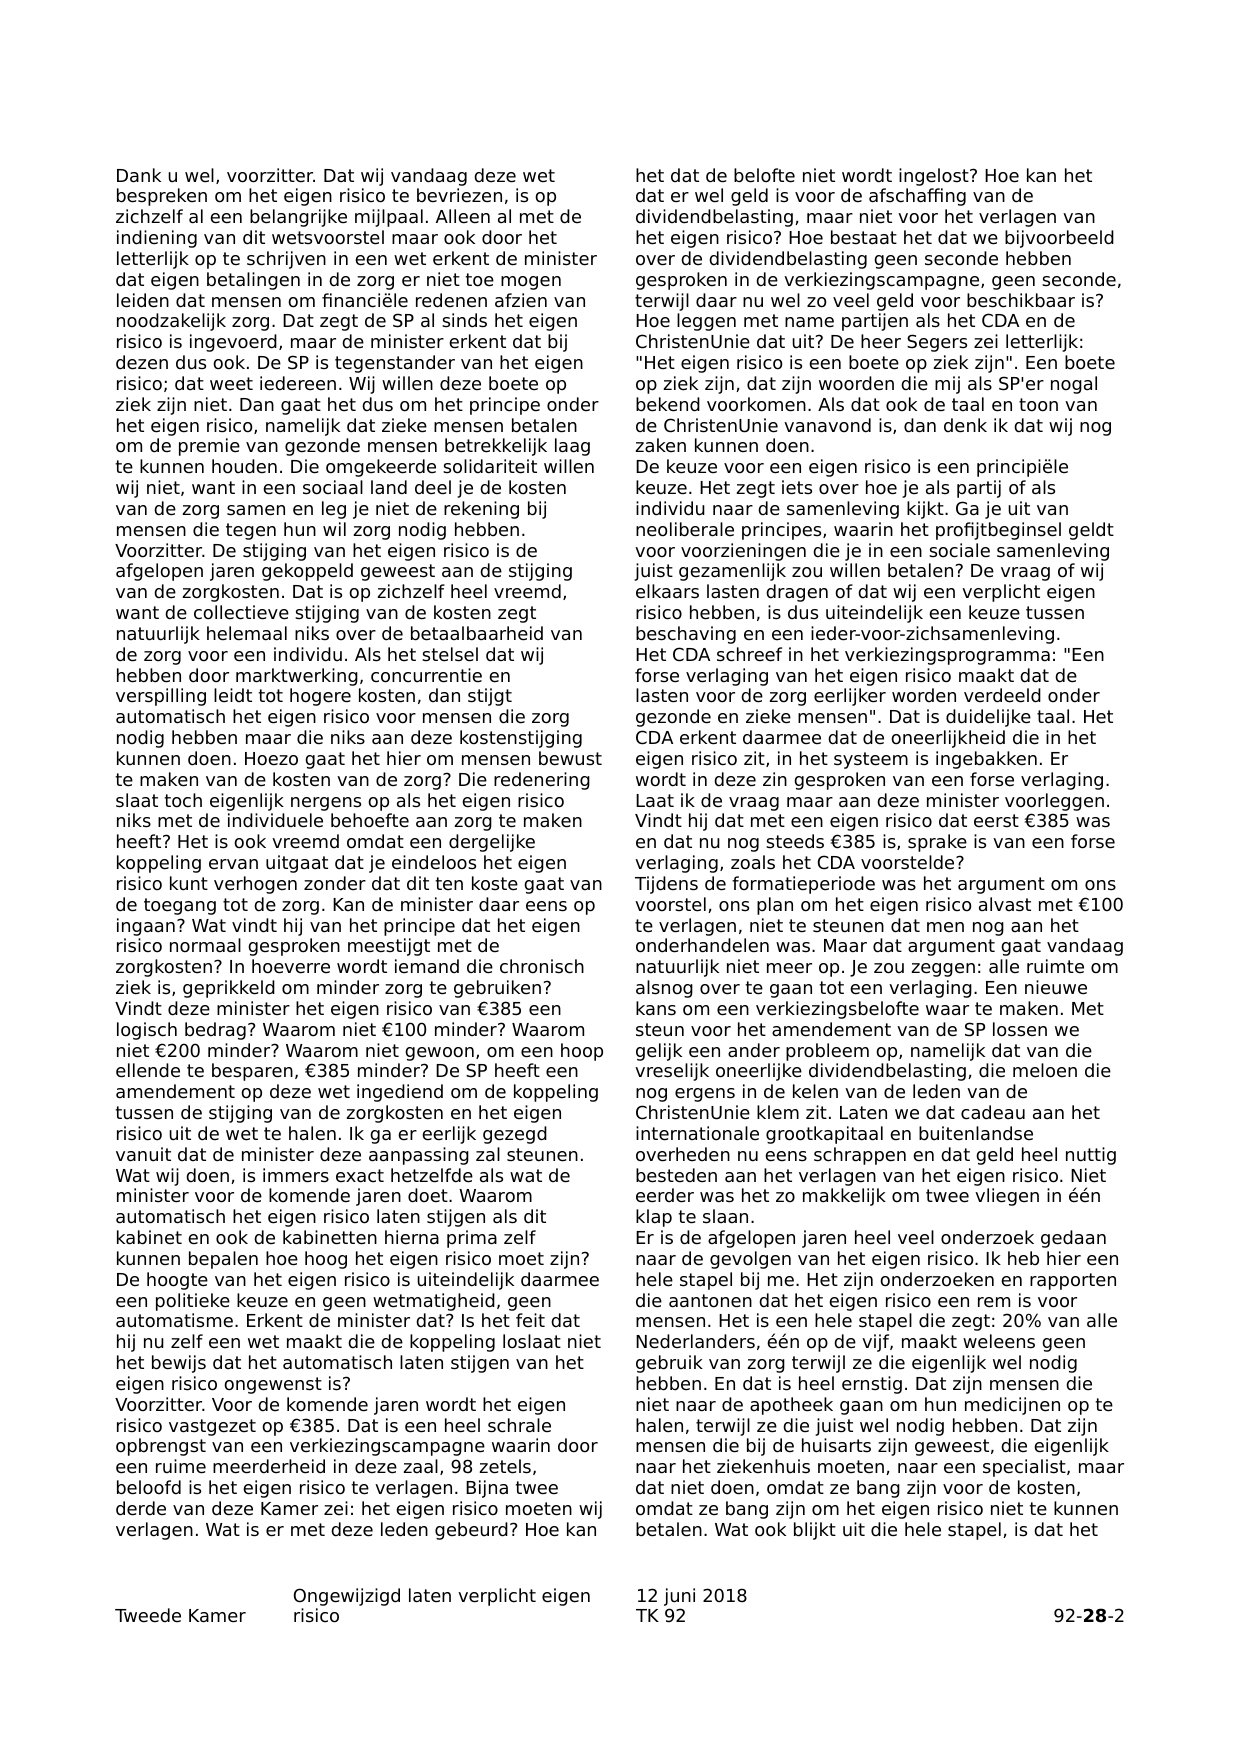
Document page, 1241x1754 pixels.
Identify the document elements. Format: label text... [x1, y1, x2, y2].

text Tijdens de formatieperiode was het argument om ons voorstel, ons plan om het eigen risico alvast met €100 te verlagen, niet te steunen dat men nog aan het onderhandelen was. Maar dat argument gaat vandaag natuurlijk niet meer op. Je zou zeggen: alle ruimte om alsnog over te gaan tot een verlaging. Een nieuwe kans om een verkiezingsbelofte waar te maken. Met steun voor het amendement van de SP lossen we gelijk een ander probleem op, namelijk dat van die vreselijk oneerlijke dividendbelasting, die meloen die nog ergens in de kelen van de leden van de ChristenUnie klem zit. Laten we dat cadeau aan het internationale grootkapitaal en buitenlandse overheden nu eens schrappen en dat geld heel nuttig besteden aan het verlagen van het eigen risico. Niet eerder was het zo makkelijk om twee vliegen in één klap te slaan. [635, 874, 1125, 1228]
text Het CDA schreef in het verkiezingsprogramma: "Een forse verlaging van het eigen risico maakt dat de lasten voor de zorg eerlijker worden verdeeld onder gezonde en zieke mensen". Dat is duidelijke taal. Het CDA erkent daarmee dat de oneerlijkheid die in het eigen risico zit, in het systeem is ingebakken. Er wordt in deze zin gesproken van een forse verlaging. Laat ik de vraag maar aan deze minister voorleggen. Vindt hij dat met een eigen risico dat eerst €385 was en dat nu nog steeds €385 is, sprake is van een forse verlaging, zoals het CDA voorstelde? [635, 644, 1125, 874]
text het dat de belofte niet wordt ingelost? Hoe kan het dat er wel geld is voor de afschaffing van de dividendbelasting, maar niet voor het verlagen van het eigen risico? Hoe bestaat het dat we bijvoorbeeld over de dividendbelasting geen seconde hebben gesproken in de verkiezingscampagne, geen seconde, terwijl daar nu wel zo veel geld voor beschikbaar is? Hoe leggen met name partijen als het CDA en de ChristenUnie dat uit? De heer Segers zei letterlijk: "Het eigen risico is een boete op ziek zijn". Een boete op ziek zijn, dat zijn woorden die mij als SP'er nogal bekend voorkomen. Als dat ook de taal en toon van de ChristenUnie vanavond is, dan denk ik dat wij nog zaken kunnen doen. [635, 165, 1125, 457]
text De keuze voor een eigen risico is een principiële keuze. Het zegt iets over hoe je als partij of als individu naar de samenleving kijkt. Ga je uit van neoliberale principes, waarin het profijtbeginsel geldt voor voorzieningen die je in een sociale samenleving juist gezamenlijk zou willen betalen? De vraag of wij elkaars lasten dragen of dat wij een verplicht eigen risico hebben, is dus uiteindelijk een keuze tussen beschaving en een ieder-voor-zichsamenleving. [635, 457, 1125, 644]
text Voorzitter. De stijging van het eigen risico is de afgelopen jaren gekoppeld geweest aan de stijging van de zorgkosten. Dat is op zichzelf heel vreemd, want de collectieve stijging van de kosten zegt natuurlijk helemaal niks over de betaalbaarheid van de zorg voor een individu. Als het stelsel dat wij hebben door marktwerking, concurrentie en verspilling leidt tot hogere kosten, dan stijgt automatisch het eigen risico voor mensen die zorg nodig hebben maar die niks aan deze kostenstijging kunnen doen. Hoezo gaat het hier om mensen bewust te maken van de kosten van de zorg? Die redenering slaat toch eigenlijk nergens op als het eigen risico niks met de individuele behoefte aan zorg te maken heeft? Het is ook vreemd omdat een dergelijke koppeling ervan uitgaat dat je eindeloos het eigen risico kunt verhogen zonder dat dit ten koste gaat van de toegang tot de zorg. Kan de minister daar eens op ingaan? Wat vindt hij van het principe dat het eigen risico normaal gesproken meestijgt met de zorgkosten? In hoeverre wordt iemand die chronisch ziek is, geprikkeld om minder zorg te gebruiken? [115, 540, 605, 999]
text Dank u wel, voorzitter. Dat wij vandaag deze wet bespreken om het eigen risico te bevriezen, is op zichzelf al een belangrijke mijlpaal. Alleen al met de indiening van dit wetsvoorstel maar ook door het letterlijk op te schrijven in een wet erkent de minister dat eigen betalingen in de zorg er niet toe mogen leiden dat mensen om financiële redenen afzien van noodzakelijk zorg. Dat zegt de SP al sinds het eigen risico is ingevoerd, maar de minister erkent dat bij dezen dus ook. De SP is tegenstander van het eigen risico; dat weet iedereen. Wij willen deze boete op ziek zijn niet. Dan gaat het dus om het principe onder het eigen risico, namelijk dat zieke mensen betalen om de premie van gezonde mensen betrekkelijk laag te kunnen houden. Die omgekeerde solidariteit willen wij niet, want in een sociaal land deel je de kosten van de zorg samen en leg je niet de rekening bij mensen die tegen hun wil zorg nodig hebben. [115, 165, 605, 540]
text Voorzitter. Voor de komende jaren wordt het eigen risico vastgezet op €385. Dat is een heel schrale opbrengst van een verkiezingscampagne waarin door een ruime meerderheid in deze zaal, 98 zetels, beloofd is het eigen risico te verlagen. Bijna twee derde van deze Kamer zei: het eigen risico moeten wij verlagen. Wat is er met deze leden gebeurd? Hoe kan [115, 1394, 605, 1540]
text Vindt deze minister het eigen risico van €385 een logisch bedrag? Waarom niet €100 minder? Waarom niet €200 minder? Waarom niet gewoon, om een hoop ellende te besparen, €385 minder? De SP heeft een amendement op deze wet ingediend om de koppeling tussen de stijging van de zorgkosten en het eigen risico uit de wet te halen. Ik ga er eerlijk gezegd vanuit dat de minister deze aanpassing zal steunen. Wat wij doen, is immers exact hetzelfde als wat de minister voor de komende jaren doet. Waarom automatisch het eigen risico laten stijgen als dit kabinet en ook de kabinetten hierna prima zelf kunnen bepalen hoe hoog het eigen risico moet zijn? De hoogte van het eigen risico is uiteindelijk daarmee een politieke keuze en geen wetmatigheid, geen automatisme. Erkent de minister dat? Is het feit dat hij nu zelf een wet maakt die de koppeling loslaat niet het bewijs dat het automatisch laten stijgen van het eigen risico ongewenst is? [115, 999, 605, 1394]
text Er is de afgelopen jaren heel veel onderzoek gedaan naar de gevolgen van het eigen risico. Ik heb hier een hele stapel bij me. Het zijn onderzoeken en rapporten die aantonen dat het eigen risico een rem is voor mensen. Het is een hele stapel die zegt: 20% van alle Nederlanders, één op de vijf, maakt weleens geen gebruik van zorg terwijl ze die eigenlijk wel nodig hebben. En dat is heel ernstig. Dat zijn mensen die niet naar de apotheek gaan om hun medicijnen op te halen, terwijl ze die juist wel nodig hebben. Dat zijn mensen die bij de huisarts zijn geweest, die eigenlijk naar het ziekenhuis moeten, naar een specialist, maar dat niet doen, omdat ze bang zijn voor de kosten, omdat ze bang zijn om het eigen risico niet te kunnen betalen. Wat ook blijkt uit die hele stapel, is dat het [635, 1228, 1125, 1540]
